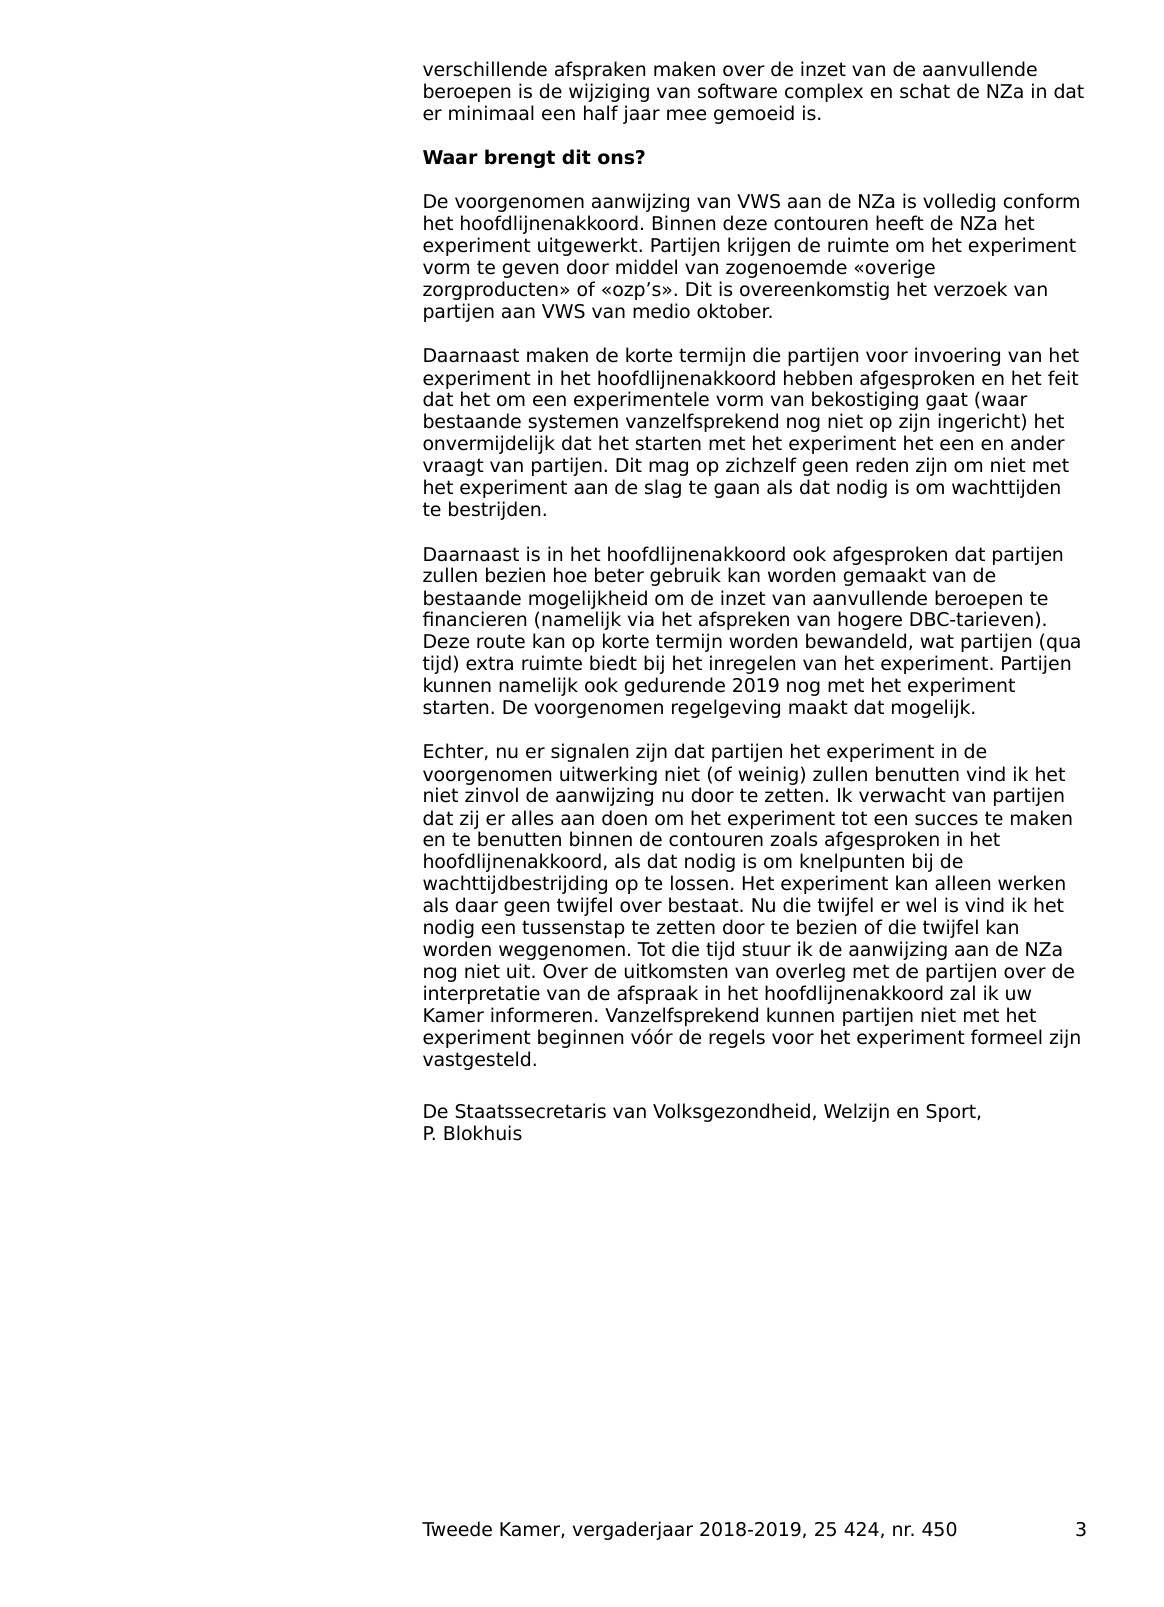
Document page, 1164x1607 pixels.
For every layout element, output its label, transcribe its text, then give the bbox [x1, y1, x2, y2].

subtitle Waar brengt dit ons? [422, 147, 1087, 169]
text Echter, nu er signalen zijn dat partijen het experiment in de voorgenomen uitwerking niet (of weinig) zullen benutten vind ik het niet zinvol de aanwijzing nu door te zetten. Ik verwacht van partijen dat zij er alles aan doen om het experiment tot een succes te maken en te benutten binnen de contouren zoals afgesproken in het hoofdlijnenakkoord, als dat nodig is om knelpunten bij de wachttijdbestrijding op te lossen. Het experiment kan alleen werken als daar geen twijfel over bestaat. Nu die twijfel er wel is vind ik het nodig een tussenstap te zetten door te bezien of die twijfel kan worden weggenomen. Tot die tijd stuur ik de aanwijzing aan de NZa nog niet uit. Over de uitkomsten van overleg met de partijen over de interpretatie van de afspraak in het hoofdlijnenakkoord zal ik uw Kamer informeren. Vanzelfsprekend kunnen partijen niet met het experiment beginnen vóór de regels voor het experiment formeel zijn vastgesteld. [422, 741, 1087, 1071]
text De Staatssecretaris van Volksgezondheid, Welzijn en Sport, P. Blokhuis [422, 1101, 1087, 1145]
text De voorgenomen aanwijzing van VWS aan de NZa is volledig conform het hoofdlijnenakkoord. Binnen deze contouren heeft de NZa het experiment uitgewerkt. Partijen krijgen de ruimte om het experiment vorm te geven door middel van zogenoemde «overige zorgproducten» of «ozp’s». Dit is overeenkomstig het verzoek van partijen aan VWS van medio oktober. [422, 191, 1087, 323]
text Daarnaast maken de korte termijn die partijen voor invoering van het experiment in het hoofdlijnenakkoord hebben afgesproken en het feit dat het om een experimentele vorm van bekostiging gaat (waar bestaande systemen vanzelfsprekend nog niet op zijn ingericht) het onvermijdelijk dat het starten met het experiment het een en ander vraagt van partijen. Dit mag op zichzelf geen reden zijn om niet met het experiment aan de slag te gaan als dat nodig is om wachttijden te bestrijden. [422, 345, 1087, 521]
text Daarnaast is in het hoofdlijnenakkoord ook afgesproken dat partijen zullen bezien hoe beter gebruik kan worden gemaakt van de bestaande mogelijkheid om de inzet van aanvullende beroepen te financieren (namelijk via het afspreken van hogere DBC-tarieven). Deze route kan op korte termijn worden bewandeld, wat partijen (qua tijd) extra ruimte biedt bij het inregelen van het experiment. Partijen kunnen namelijk ook gedurende 2019 nog met het experiment starten. De voorgenomen regelgeving maakt dat mogelijk. [422, 543, 1087, 719]
text verschillende afspraken maken over de inzet van de aanvullende beroepen is de wijziging van software complex en schat de NZa in dat er minimaal een half jaar mee gemoeid is. [422, 59, 1087, 125]
